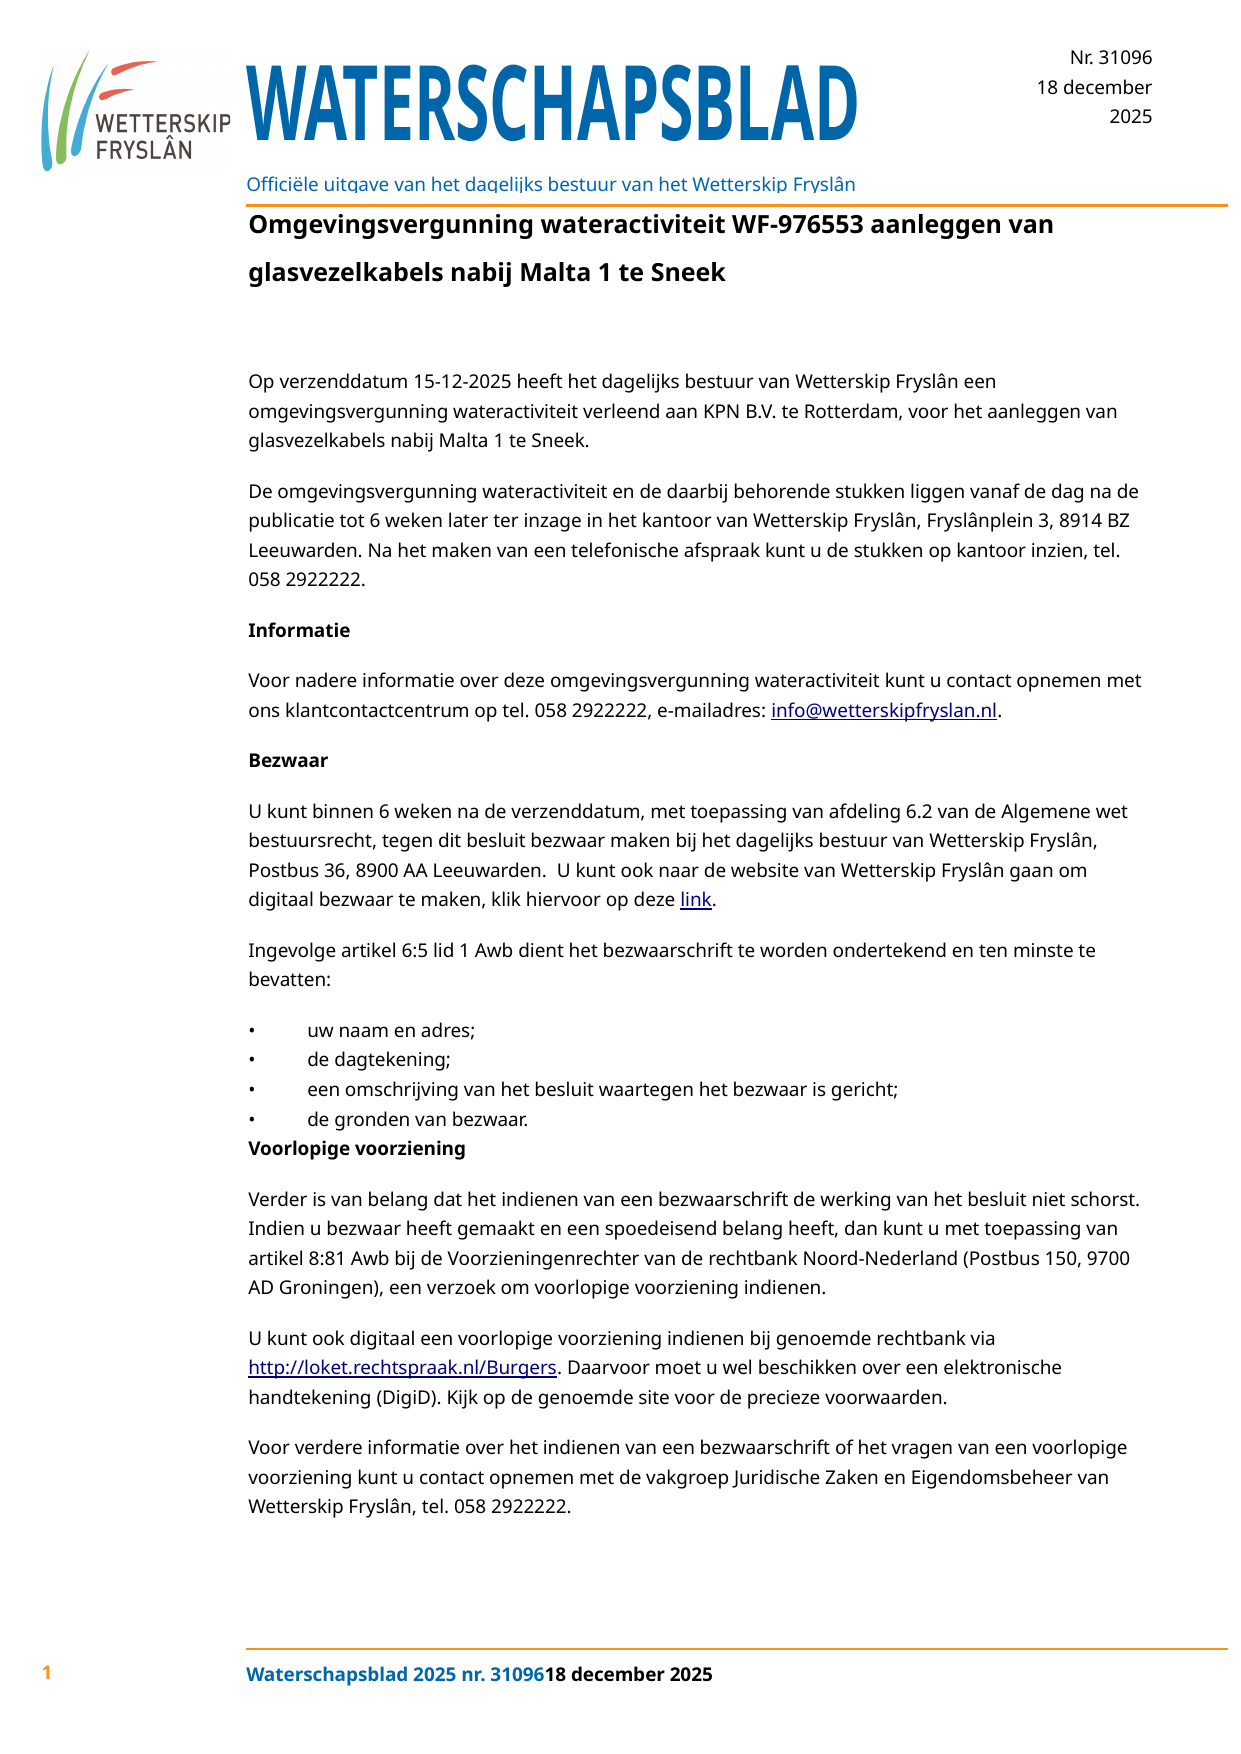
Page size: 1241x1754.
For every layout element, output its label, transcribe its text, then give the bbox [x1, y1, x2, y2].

text Ingevolge artikel 6:5 lid 1 Awb dient het bezwaarschrift te worden ondertekend en ten minste te bevatten: [248, 937, 1152, 992]
text Voorlopige voorziening [248, 1135, 1152, 1161]
text De omgevingsvergunning wateractiviteit en de daarbij behorende stukken liggen vanaf de dag na de publicatie tot 6 weken later ter inzage in het kantoor van Wetterskip Fryslân, Fryslânplein 3, 8914 BZ Leeuwarden. Na het maken van een telefonische afspraak kunt u de stukken op kantoor inzien, tel. 058 2922222. [248, 478, 1152, 592]
text Voor verdere informatie over het indienen van een bezwaarschrift of het vragen van een voorlopige voorziening kunt u contact opnemen met de vakgroep Juridische Zaken en Eigendomsbeheer van Wetterskip Fryslân, tel. 058 2922222. [248, 1434, 1152, 1519]
list uw naam en adres; [248, 1017, 1152, 1043]
text U kunt binnen 6 weken na de verzenddatum, met toepassing van afdeling 6.2 van de Algemene wet bestuursrecht, tegen dit besluit bezwaar maken bij het dagelijks bestuur van Wetterskip Fryslân, Postbus 36, 8900 AA Leeuwarden. U kunt ook naar de website van Wetterskip Fryslân gaan om digitaal bezwaar te maken, klik hiervoor op deze link. [248, 798, 1152, 912]
list een omschrijving van het besluit waartegen het bezwaar is gericht; [248, 1076, 1152, 1102]
text U kunt ook digitaal een voorlopige voorziening indienen bij genoemde rechtbank via http://loket.rechtspraak.nl/Burgers. Daarvoor moet u wel beschikken over een elektronische handtekening (DigiD). Kijk op de genoemde site voor de precieze voorwaarden. [248, 1325, 1152, 1410]
text Verder is van belang dat het indienen van een bezwaarschrift de werking van het besluit niet schorst. Indien u bezwaar heeft gemaakt en een spoedeisend belang heeft, dan kunt u met toepassing van artikel 8:81 Awb bij de Voorzieningenrechter van de rechtbank Noord-Nederland (Postbus 150, 9700 AD Groningen), een verzoek om voorlopige voorziening indienen. [248, 1186, 1152, 1300]
text Op verzenddatum 15-12-2025 heeft het dagelijks bestuur van Wetterskip Fryslân een omgevingsvergunning wateractiviteit verleend aan KPN B.V. te Rotterdam, voor het aanleggen van glasvezelkabels nabij Malta 1 te Sneek. [248, 368, 1152, 453]
list de dagtekening; [248, 1047, 1152, 1072]
text Informatie [248, 617, 1152, 643]
text Voor nadere informatie over deze omgevingsvergunning wateractiviteit kunt u contact opnemen met ons klantcontactcentrum op tel. 058 2922222, e-mailadres: info@wetterskipfryslan.nl. [248, 667, 1152, 723]
picture [41, 47, 231, 172]
list de gronden van bezwaar. [248, 1106, 1152, 1132]
text Bezwaar [248, 747, 1152, 773]
text Omgevingsvergunning wateractiviteit WF-976553 aanleggen van glasvezelkabels nabij Malta 1 te Sneek [248, 207, 1152, 288]
